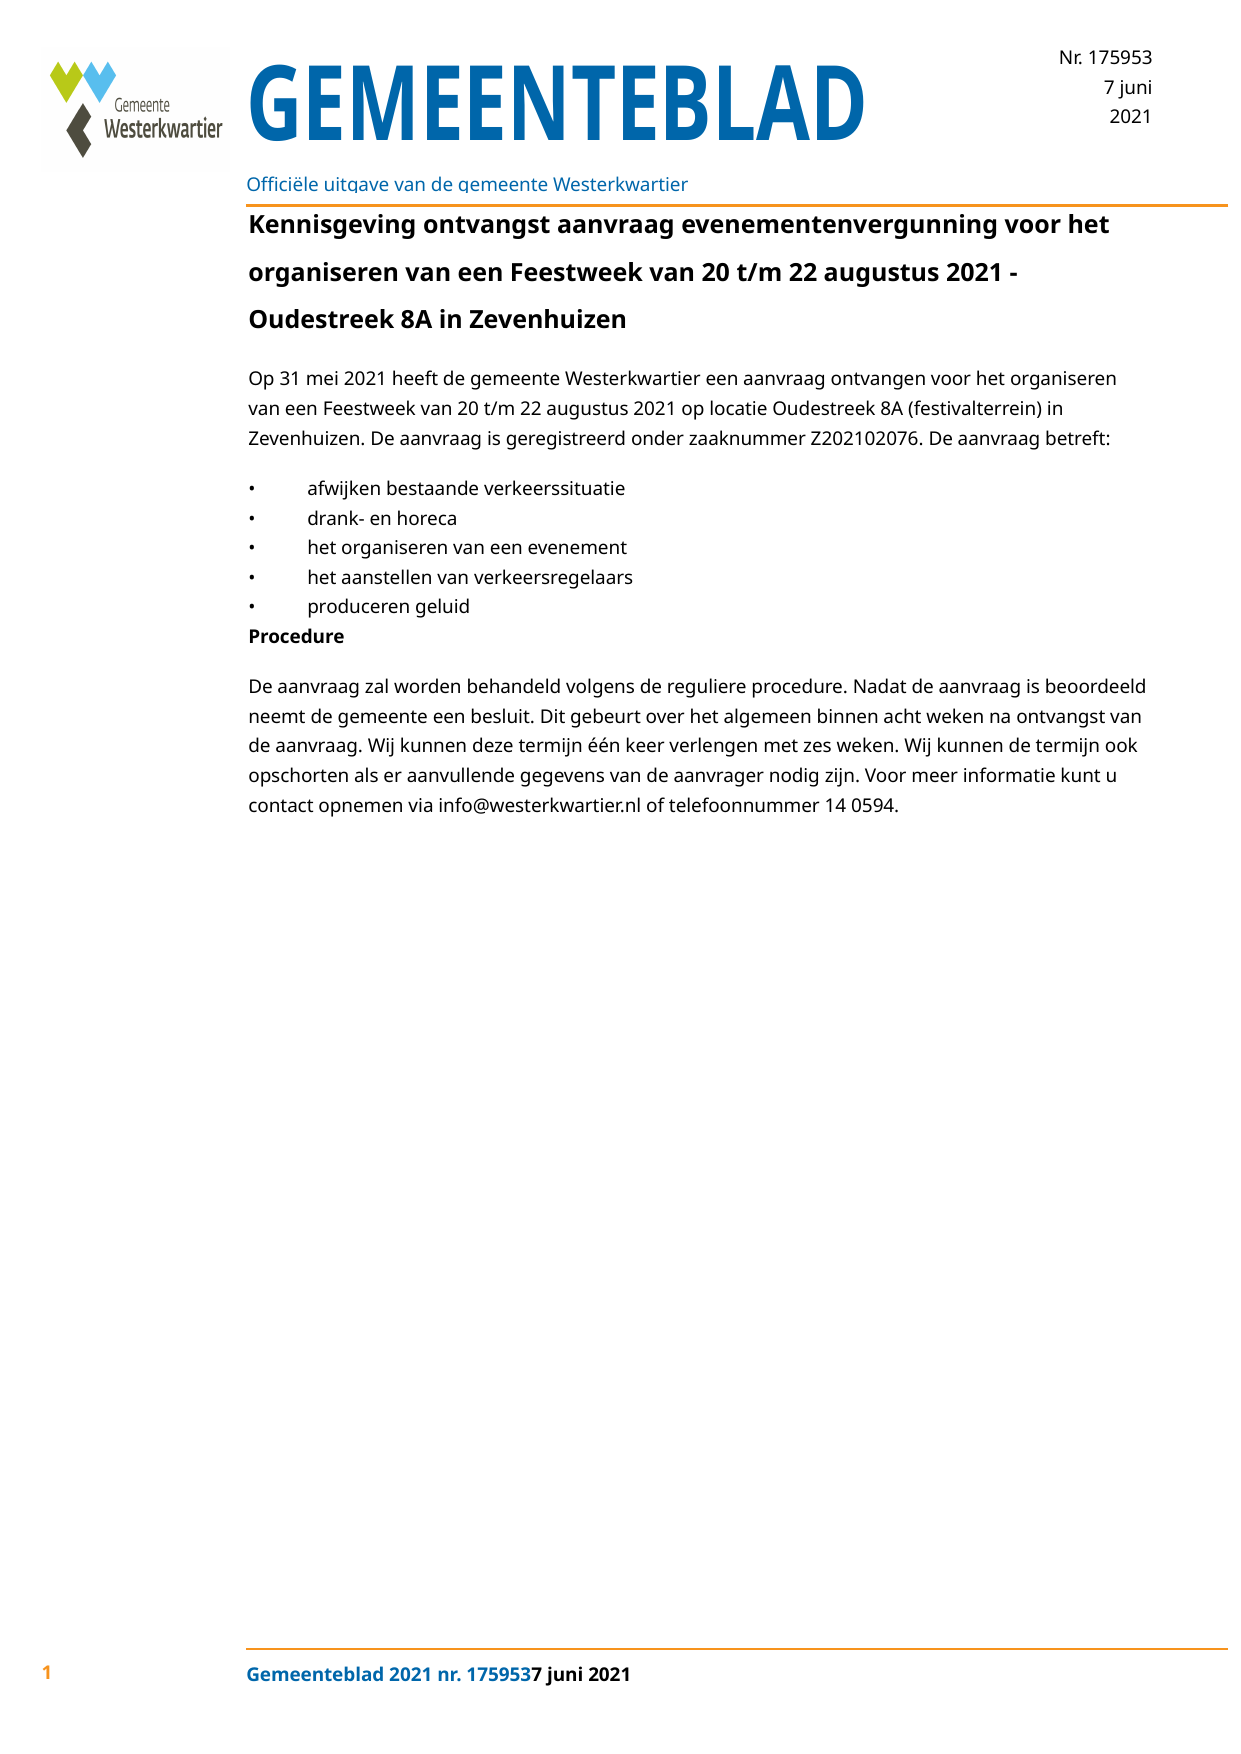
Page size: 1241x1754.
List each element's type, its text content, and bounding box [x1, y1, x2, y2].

text Op 31 mei 2021 heeft de gemeente Westerkwartier een aanvraag ontvangen voor het organiseren van een Feestweek van 20 t/m 22 augustus 2021 op locatie Oudestreek 8A (festivalterrein) in Zevenhuizen. De aanvraag is geregistreerd onder zaaknummer Z202102076. De aanvraag betreft: [248, 366, 1152, 450]
list het aanstellen van verkeersregelaars [248, 564, 1152, 589]
list produceren geluid [248, 593, 1152, 619]
text Procedure [248, 623, 1152, 649]
text De aanvraag zal worden behandeld volgens de reguliere procedure. Nadat de aanvraag is beoordeeld neemt de gemeente een besluit. Dit gebeurt over het algemeen binnen acht weken na ontvangst van de aanvraag. Wij kunnen deze termijn één keer verlengen met zes weken. Wij kunnen de termijn ook opschorten als er aanvullende gegevens van de aanvrager nodig zijn. Voor meer informatie kunt u contact opnemen via info@westerkwartier.nl of telefoonnummer 14 0594. [248, 673, 1152, 817]
list drank- en horeca [248, 505, 1152, 530]
text Kennisgeving ontvangst aanvraag evenementenvergunning voor het organiseren van een Feestweek van 20 t/m 22 augustus 2021 - Oudestreek 8A in Zevenhuizen [248, 207, 1152, 336]
list afwijken bestaande verkeerssituatie [248, 475, 1152, 501]
picture [41, 47, 231, 172]
list het organiseren van een evenement [248, 534, 1152, 560]
